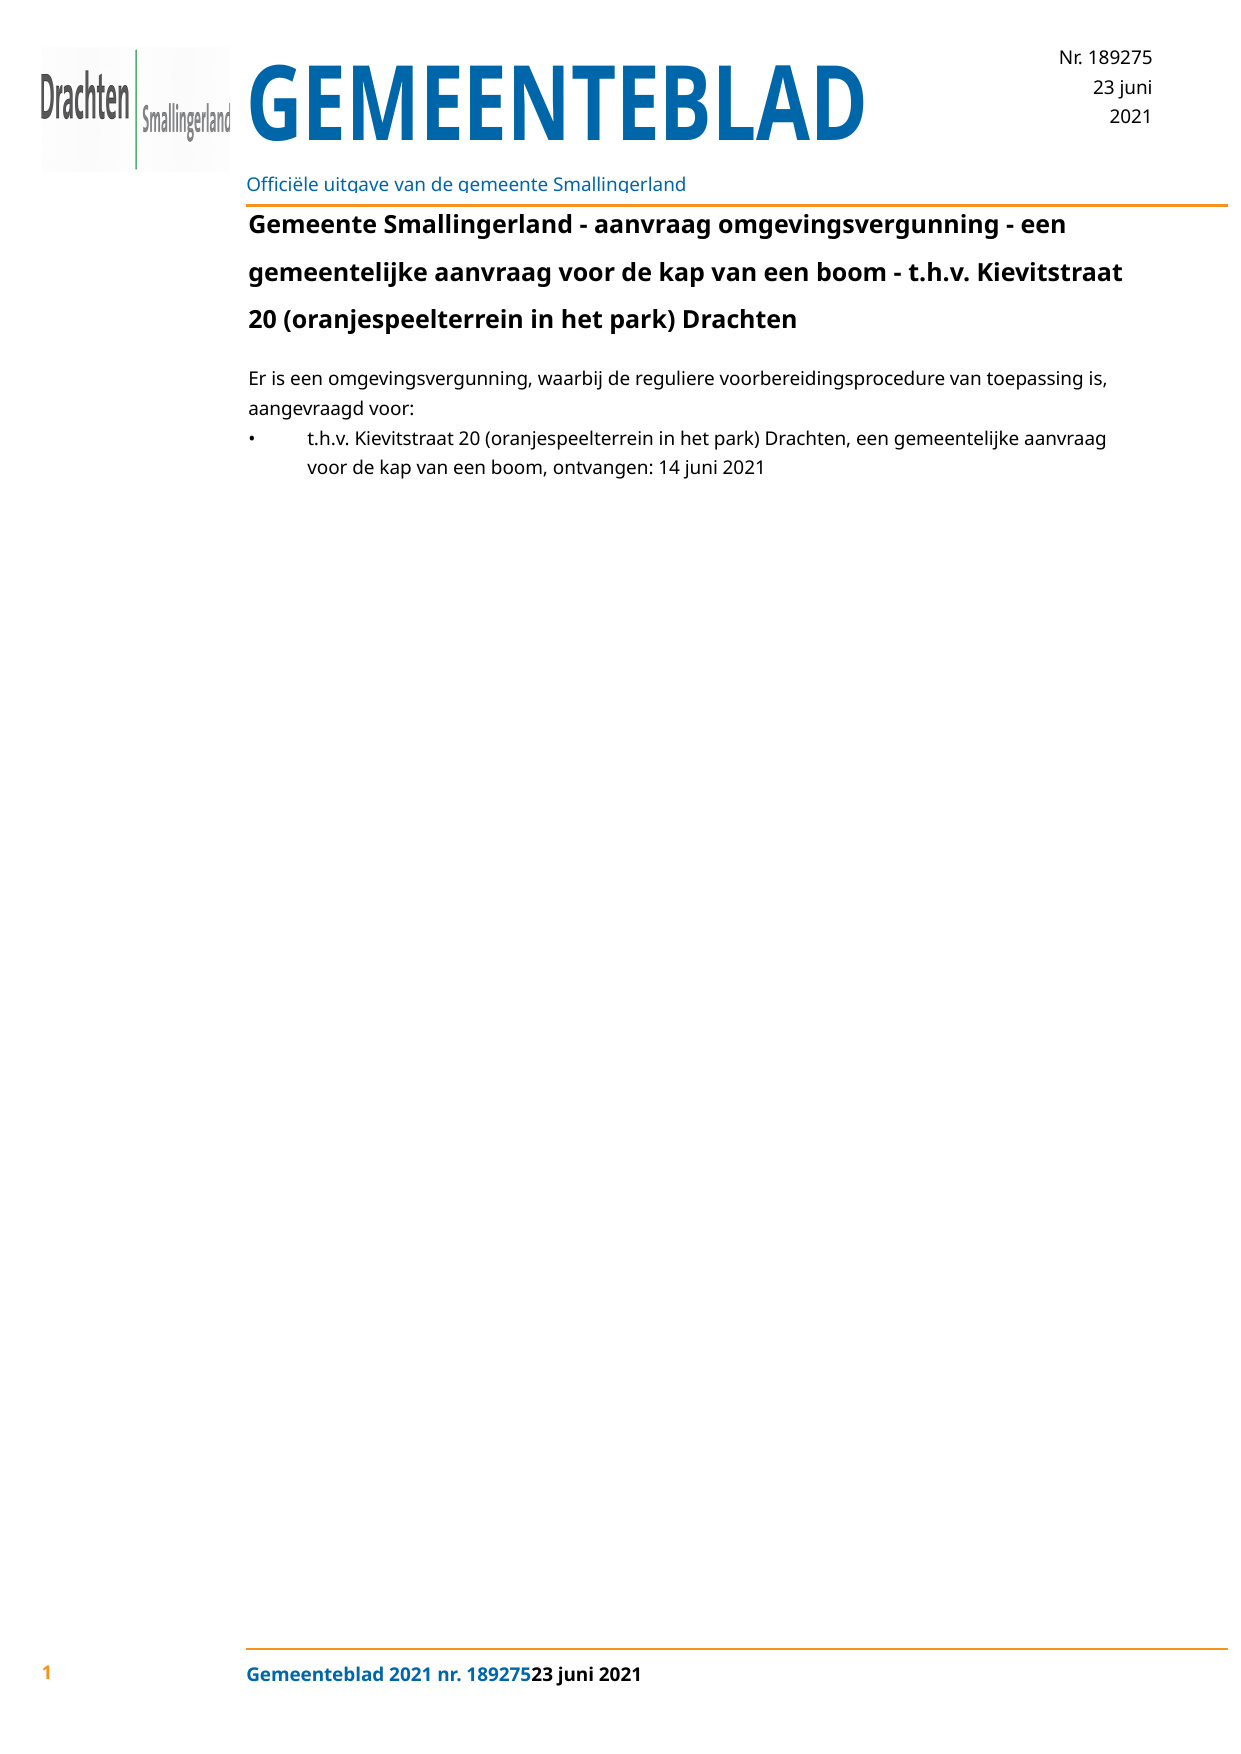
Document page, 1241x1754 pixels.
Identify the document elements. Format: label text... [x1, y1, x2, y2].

list t.h.v. Kievitstraat 20 (oranjespeelterrein in het park) Drachten, een gemeentelijke aanvraag voor de kap van een boom, ontvangen: 14 juni 2021 [248, 425, 1152, 480]
text Er is een omgevingsvergunning, waarbij de reguliere voorbereidingsprocedure van toepassing is, aangevraagd voor: [248, 366, 1152, 421]
text Gemeente Smallingerland - aanvraag omgevingsvergunning - een gemeentelijke aanvraag voor de kap van een boom - t.h.v. Kievitstraat 20 (oranjespeelterrein in het park) Drachten [248, 207, 1152, 336]
picture [41, 47, 231, 172]
